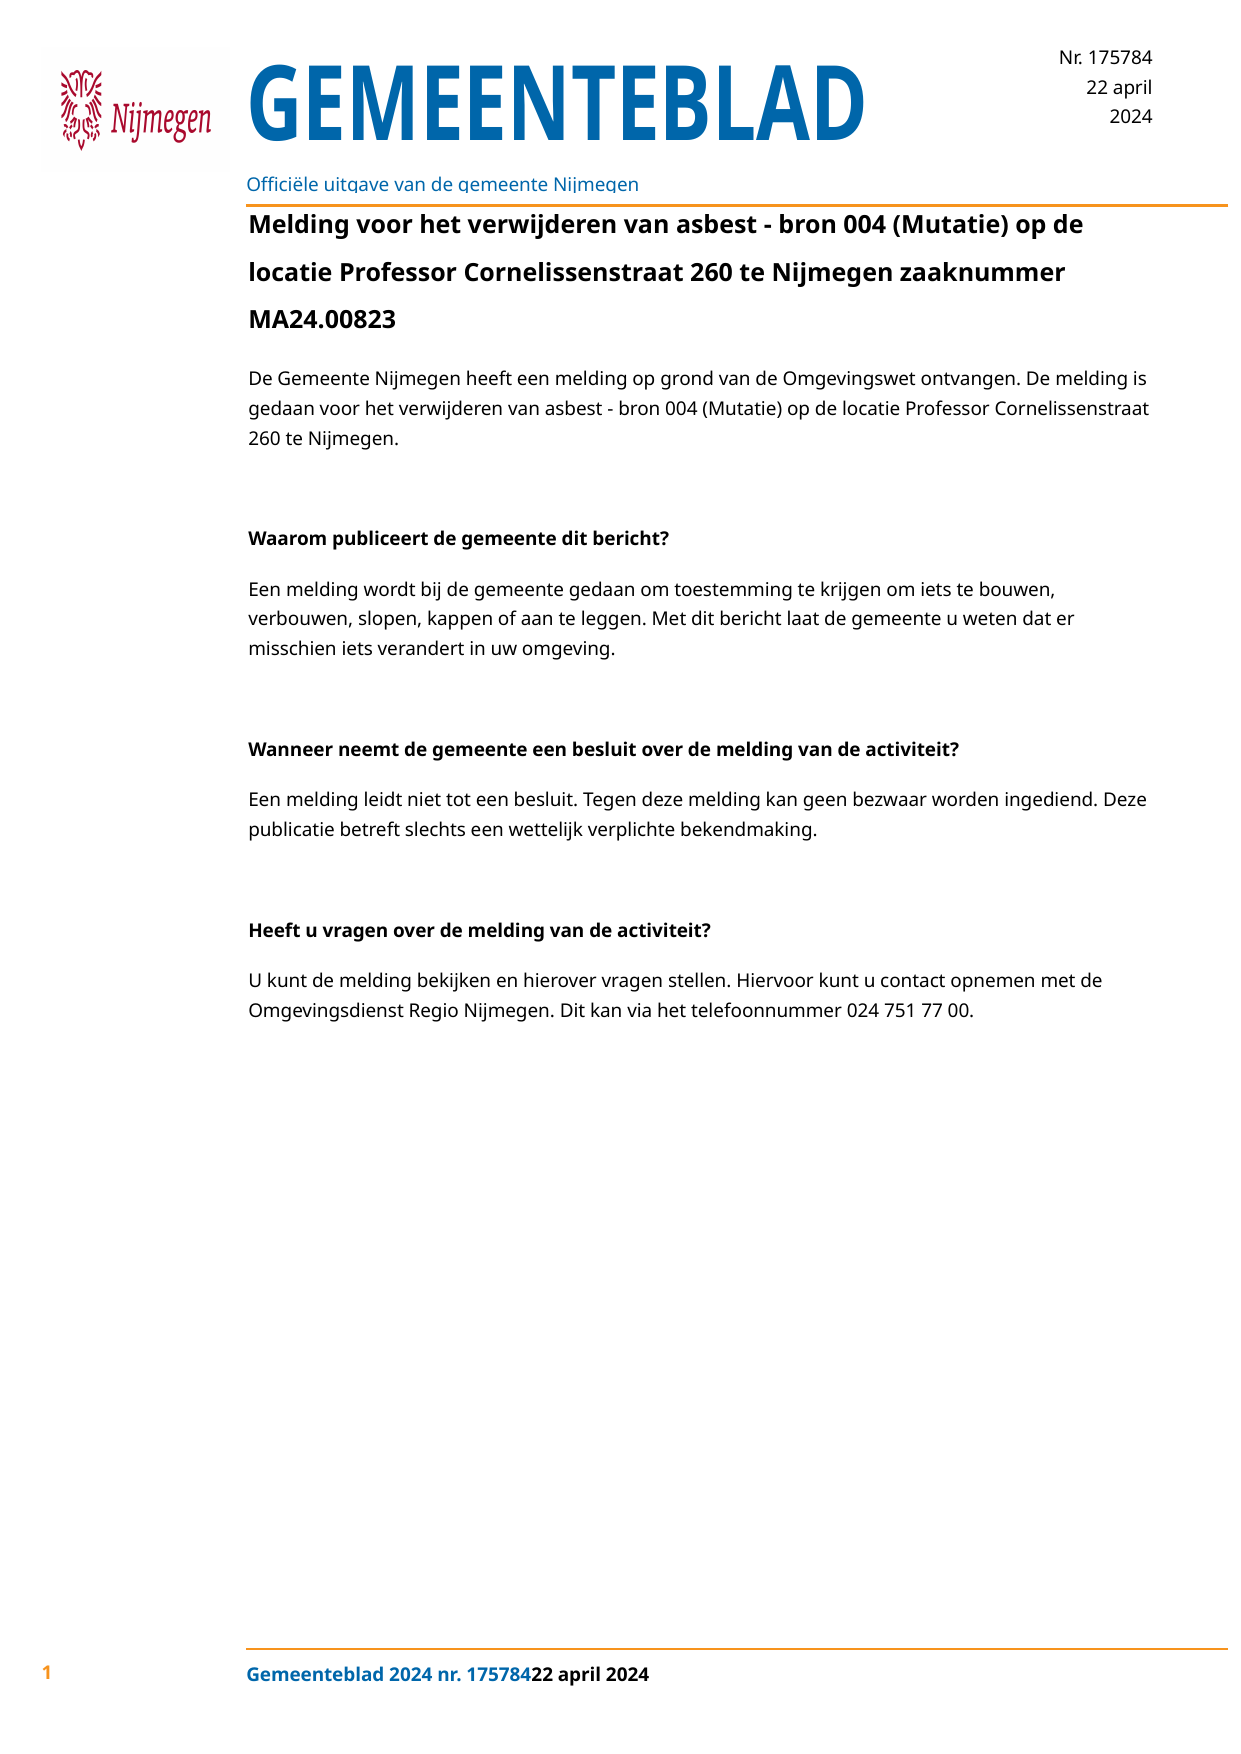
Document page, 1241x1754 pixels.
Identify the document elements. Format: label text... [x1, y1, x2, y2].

text Waarom publiceert de gemeente dit bericht? [248, 526, 1152, 551]
text Melding voor het verwijderen van asbest - bron 004 (Mutatie) op de locatie Professor Cornelissenstraat 260 te Nijmegen zaaknummer MA24.00823 [248, 207, 1152, 336]
picture [41, 47, 231, 172]
text Een melding wordt bij de gemeente gedaan om toestemming te krijgen om iets te bouwen, verbouwen, slopen, kappen of aan te leggen. Met dit bericht laat de gemeente u weten dat er misschien iets verandert in uw omgeving. [248, 576, 1152, 661]
text De Gemeente Nijmegen heeft een melding op grond van de Omgevingswet ontvangen. De melding is gedaan voor het verwijderen van asbest - bron 004 (Mutatie) op de locatie Professor Cornelissenstraat 260 te Nijmegen. [248, 366, 1152, 450]
text Een melding leidt niet tot een besluit. Tegen deze melding kan geen bezwaar worden ingediend. Deze publicatie betreft slechts een wettelijk verplichte bekendmaking. [248, 786, 1152, 842]
text Heeft u vragen over de melding van de activiteit? [248, 917, 1152, 942]
text U kunt de melding bekijken en hierover vragen stellen. Hiervoor kunt u contact opnemen met de Omgevingsdienst Regio Nijmegen. Dit kan via het telefoonnummer 024 751 77 00. [248, 967, 1152, 1022]
text Wanneer neemt de gemeente een besluit over de melding van de activiteit? [248, 736, 1152, 762]
